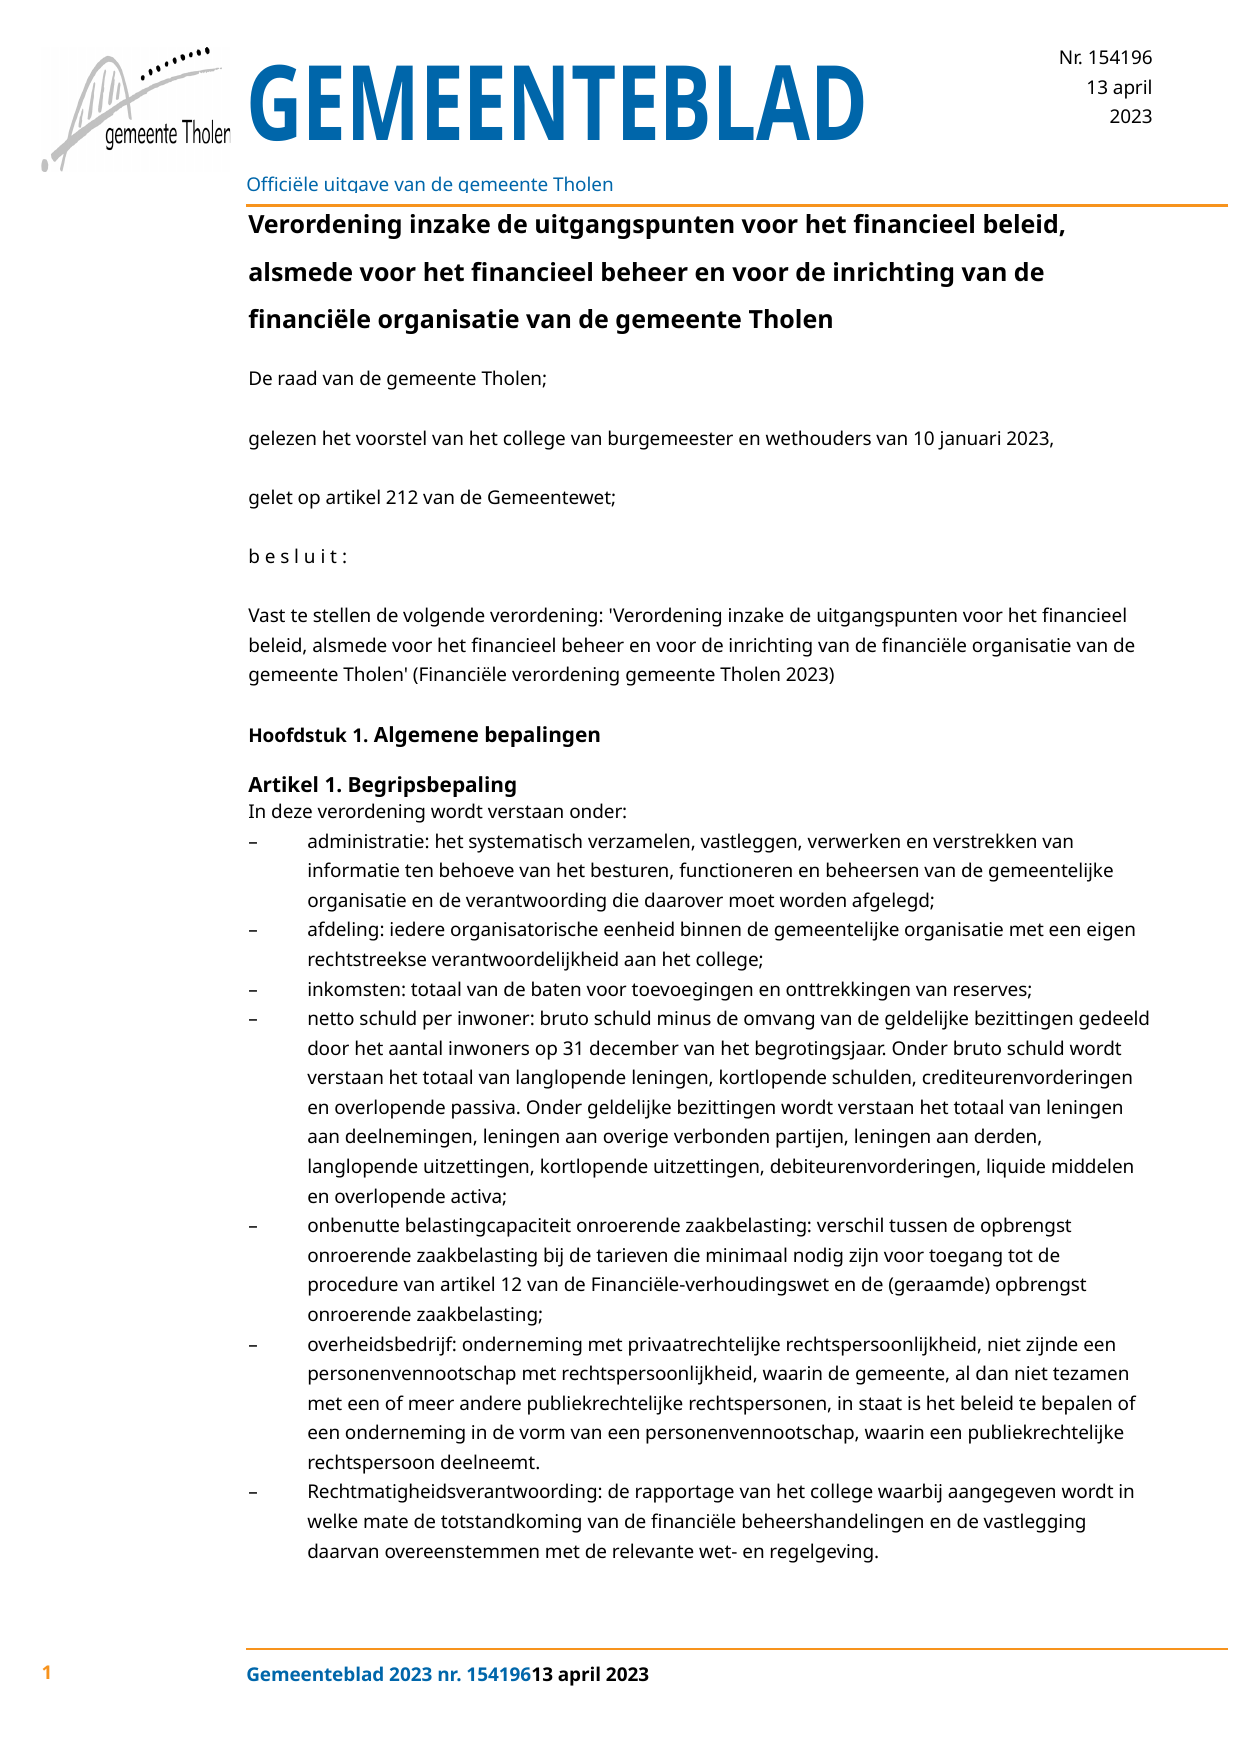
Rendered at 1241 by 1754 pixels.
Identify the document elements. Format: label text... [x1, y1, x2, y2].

picture [41, 47, 231, 172]
text b e s l u i t : [248, 543, 1152, 569]
list onbenutte belastingcapaciteit onroerende zaakbelasting: verschil tussen de opbrengst onroerende zaakbelasting bij de tarieven die minimaal nodig zijn voor toegang tot de procedure van artikel 12 van de Financiële-verhoudingswet en de (geraamde) opbrengst onroerende zaakbelasting; [248, 1212, 1152, 1327]
list Rechtmatigheidsverantwoording: de rapportage van het college waarbij aangegeven wordt in welke mate de totstandkoming van de financiële beheershandelingen en de vastlegging daarvan overeenstemmen met de relevante wet- en regelgeving. [248, 1479, 1152, 1563]
list netto schuld per inwoner: bruto schuld minus de omvang van de geldelijke bezittingen gedeeld door het aantal inwoners op 31 december van het begrotingsjaar. Onder bruto schuld wordt verstaan het totaal van langlopende leningen, kortlopende schulden, crediteurenvorderingen en overlopende passiva. Onder geldelijke bezittingen wordt verstaan het totaal van leningen aan deelnemingen, leningen aan overige verbonden partijen, leningen aan derden, langlopende uitzettingen, kortlopende uitzettingen, debiteurenvorderingen, liquide middelen en overlopende activa; [248, 1005, 1152, 1208]
text De raad van de gemeente Tholen; [248, 366, 1152, 391]
list administratie: het systematisch verzamelen, vastleggen, verwerken en verstrekken van informatie ten behoeve van het besturen, functioneren en beheersen van de gemeentelijke organisatie en de verantwoording die daarover moet worden afgelegd; [248, 828, 1152, 913]
list overheidsbedrijf: onderneming met privaatrechtelijke rechtspersoonlijkheid, niet zijnde een personenvennootschap met rechtspersoonlijkheid, waarin de gemeente, al dan niet tezamen met een of meer andere publiekrechtelijke rechtspersonen, in staat is het beleid te bepalen of een onderneming in de vorm van een personenvennootschap, waarin een publiekrechtelijke rechtspersoon deelneemt. [248, 1331, 1152, 1475]
list afdeling: iedere organisatorische eenheid binnen de gemeentelijke organisatie met een eigen rechtstreekse verantwoordelijkheid aan het college; [248, 917, 1152, 972]
text In deze verordening wordt verstaan onder: [248, 798, 1152, 824]
text Hoofdstuk 1. Algemene bepalingen [248, 721, 1152, 749]
text Verordening inzake de uitgangspunten voor het financieel beleid, alsmede voor het financieel beheer en voor de inrichting van de financiële organisatie van de gemeente Tholen [248, 207, 1152, 336]
text gelezen het voorstel van het college van burgemeester en wethouders van 10 januari 2023, [248, 425, 1152, 450]
text gelet op artikel 212 van de Gemeentewet; [248, 484, 1152, 509]
list inkomsten: totaal van de baten voor toevoegingen en onttrekkingen van reserves; [248, 976, 1152, 1001]
text Artikel 1. Begripsbepaling [248, 770, 1152, 798]
text Vast te stellen de volgende verordening: 'Verordening inzake de uitgangspunten voor het financieel beleid, alsmede voor het financieel beheer en voor de inrichting van de financiële organisatie van de gemeente Tholen' (Financiële verordening gemeente Tholen 2023) [248, 602, 1152, 687]
